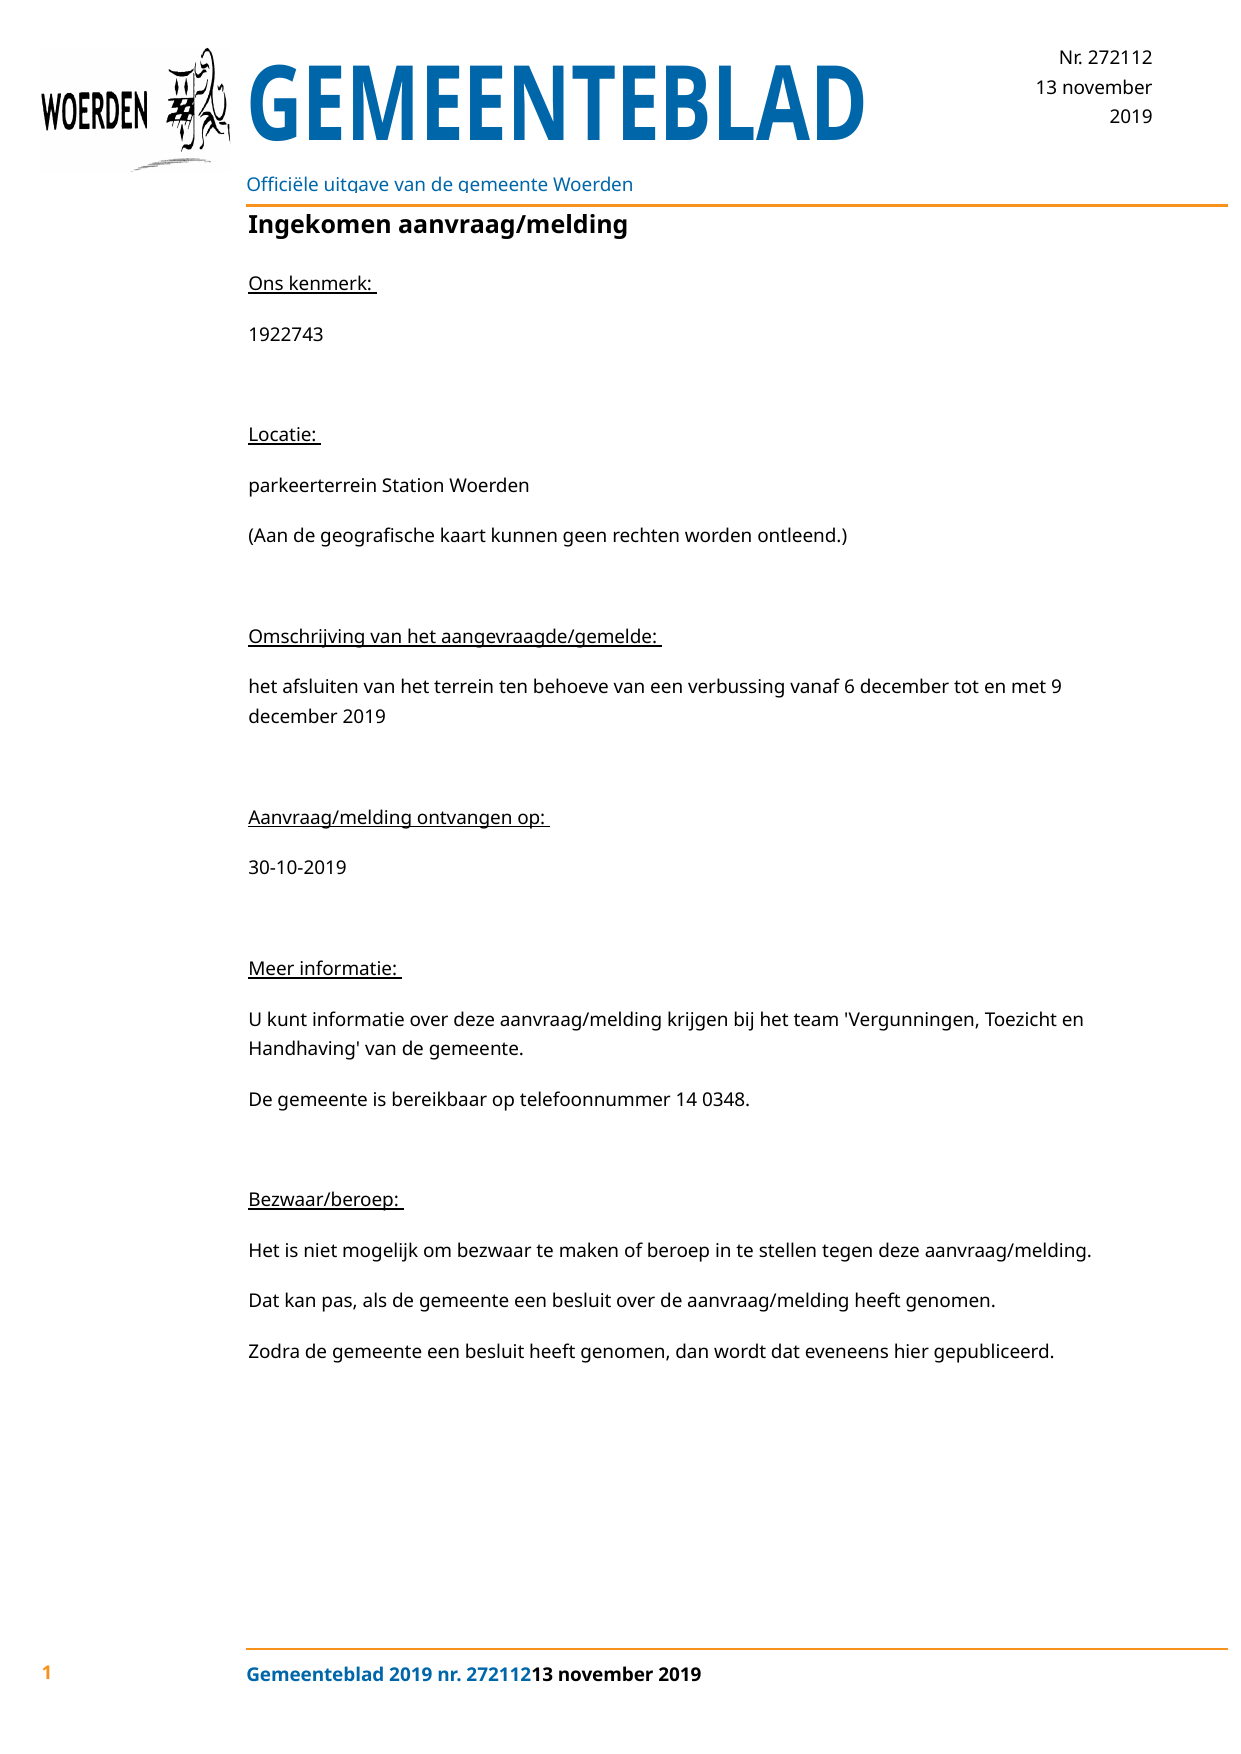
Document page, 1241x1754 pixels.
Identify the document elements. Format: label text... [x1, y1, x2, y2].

text Meer informatie: [248, 955, 1152, 981]
picture [41, 47, 231, 172]
text Omschrijving van het aangevraagde/gemelde: [248, 623, 1152, 649]
text De gemeente is bereikbaar op telefoonnummer 14 0348. [248, 1086, 1152, 1111]
text Zodra de gemeente een besluit heeft genomen, dan wordt dat eveneens hier gepubliceerd. [248, 1338, 1152, 1363]
text Bezwaar/beroep: [248, 1187, 1152, 1212]
text parkeerterrein Station Woerden [248, 472, 1152, 498]
text Locatie: [248, 422, 1152, 447]
text het afsluiten van het terrein ten behoeve van een verbussing vanaf 6 december tot en met 9 december 2019 [248, 674, 1152, 729]
text 1922743 [248, 321, 1152, 346]
text U kunt informatie over deze aanvraag/melding krijgen bij het team 'Vergunningen, Toezicht en Handhaving' van de gemeente. [248, 1006, 1152, 1061]
text Dat kan pas, als de gemeente een besluit over de aanvraag/melding heeft genomen. [248, 1287, 1152, 1313]
text 30-10-2019 [248, 854, 1152, 880]
text (Aan de geografische kaart kunnen geen rechten worden ontleend.) [248, 522, 1152, 548]
text Het is niet mogelijk om bezwaar te maken of beroep in te stellen tegen deze aanvraag/melding. [248, 1237, 1152, 1263]
text Ingekomen aanvraag/melding [248, 207, 1152, 241]
text Ons kenmerk: [248, 270, 1152, 296]
text Aanvraag/melding ontvangen op: [248, 804, 1152, 830]
